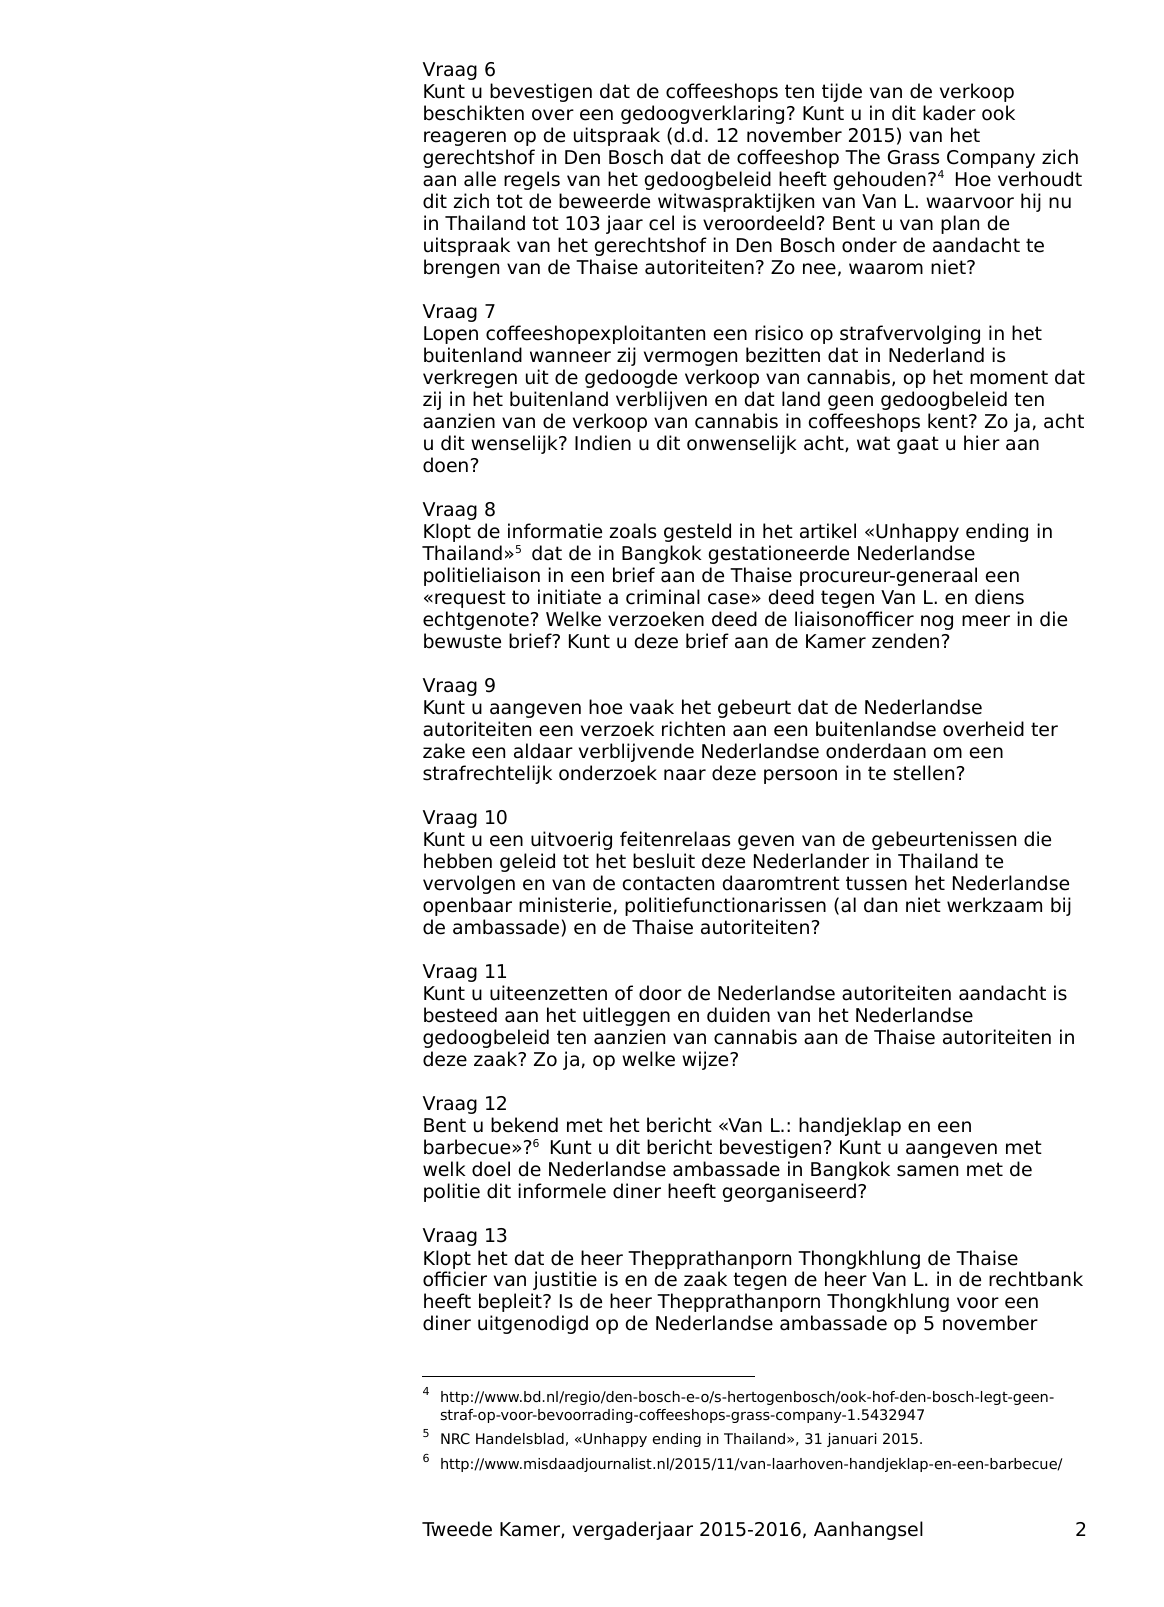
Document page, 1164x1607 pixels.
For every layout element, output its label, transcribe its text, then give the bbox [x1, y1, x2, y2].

text Vraag 6 [422, 59, 1087, 81]
text Kunt u aangeven hoe vaak het gebeurt dat de Nederlandse autoriteiten een verzoek richten aan een buitenlandse overheid ter zake een aldaar verblijvende Nederlandse onderdaan om een strafrechtelijk onderzoek naar deze persoon in te stellen? [422, 697, 1087, 785]
text Vraag 12 [422, 1093, 1087, 1115]
text Vraag 8 [422, 499, 1087, 521]
text NRC Handelsblad, «Unhappy ending in Thailand», 31 januari 2015. [422, 1427, 1087, 1449]
text http://www.bd.nl/regio/den-bosch-e-o/s-hertogenbosch/ook-hof-den-bosch-legt-geen-straf-op-voor-bevoorrading-coffeeshops-grass-company-1.5432947 [422, 1385, 1087, 1424]
text Klopt het dat de heer Thepprathanporn Thongkhlung de Thaise officier van justitie is en de zaak tegen de heer Van L. in de rechtbank heeft bepleit? Is de heer Thepprathanporn Thongkhlung voor een diner uitgenodigd op de Nederlandse ambassade op 5 november [422, 1247, 1087, 1335]
text Klopt de informatie zoals gesteld in het artikel «Unhappy ending in Thailand» dat de in Bangkok gestationeerde Nederlandse politieliaison in een brief aan de Thaise procureur-generaal een «request to initiate a criminal case» deed tegen Van L. en diens echtgenote? Welke verzoeken deed de liaisonofficer nog meer in die bewuste brief? Kunt u deze brief aan de Kamer zenden? [422, 521, 1087, 653]
text Kunt u bevestigen dat de coffeeshops ten tijde van de verkoop beschikten over een gedoogverklaring? Kunt u in dit kader ook reageren op de uitspraak (d.d. 12 november 2015) van het gerechtshof in Den Bosch dat de coffeeshop The Grass Company zich aan alle regels van het gedoogbeleid heeft gehouden? Hoe verhoudt dit zich tot de beweerde witwaspraktijken van Van L. waarvoor hij nu in Thailand tot 103 jaar cel is veroordeeld? Bent u van plan de uitspraak van het gerechtshof in Den Bosch onder de aandacht te brengen van de Thaise autoriteiten? Zo nee, waarom niet? [422, 81, 1087, 279]
text http://www.misdaadjournalist.nl/2015/11/van-laarhoven-handjeklap-en-een-barbecue/ [422, 1452, 1087, 1474]
text Kunt u uiteenzetten of door de Nederlandse autoriteiten aandacht is besteed aan het uitleggen en duiden van het Nederlandse gedoogbeleid ten aanzien van cannabis aan de Thaise autoriteiten in deze zaak? Zo ja, op welke wijze? [422, 983, 1087, 1071]
text Lopen coffeeshopexploitanten een risico op strafvervolging in het buitenland wanneer zij vermogen bezitten dat in Nederland is verkregen uit de gedoogde verkoop van cannabis, op het moment dat zij in het buitenland verblijven en dat land geen gedoogbeleid ten aanzien van de verkoop van cannabis in coffeeshops kent? Zo ja, acht u dit wenselijk? Indien u dit onwenselijk acht, wat gaat u hier aan doen? [422, 323, 1087, 477]
text Vraag 7 [422, 301, 1087, 323]
text Vraag 11 [422, 961, 1087, 983]
text Kunt u een uitvoerig feitenrelaas geven van de gebeurtenissen die hebben geleid tot het besluit deze Nederlander in Thailand te vervolgen en van de contacten daaromtrent tussen het Nederlandse openbaar ministerie, politiefunctionarissen (al dan niet werkzaam bij de ambassade) en de Thaise autoriteiten? [422, 829, 1087, 939]
text Vraag 13 [422, 1225, 1087, 1247]
text Vraag 9 [422, 675, 1087, 697]
text Bent u bekend met het bericht «Van L.: handjeklap en een barbecue»? Kunt u dit bericht bevestigen? Kunt u aangeven met welk doel de Nederlandse ambassade in Bangkok samen met de politie dit informele diner heeft georganiseerd? [422, 1115, 1087, 1203]
text Vraag 10 [422, 807, 1087, 829]
